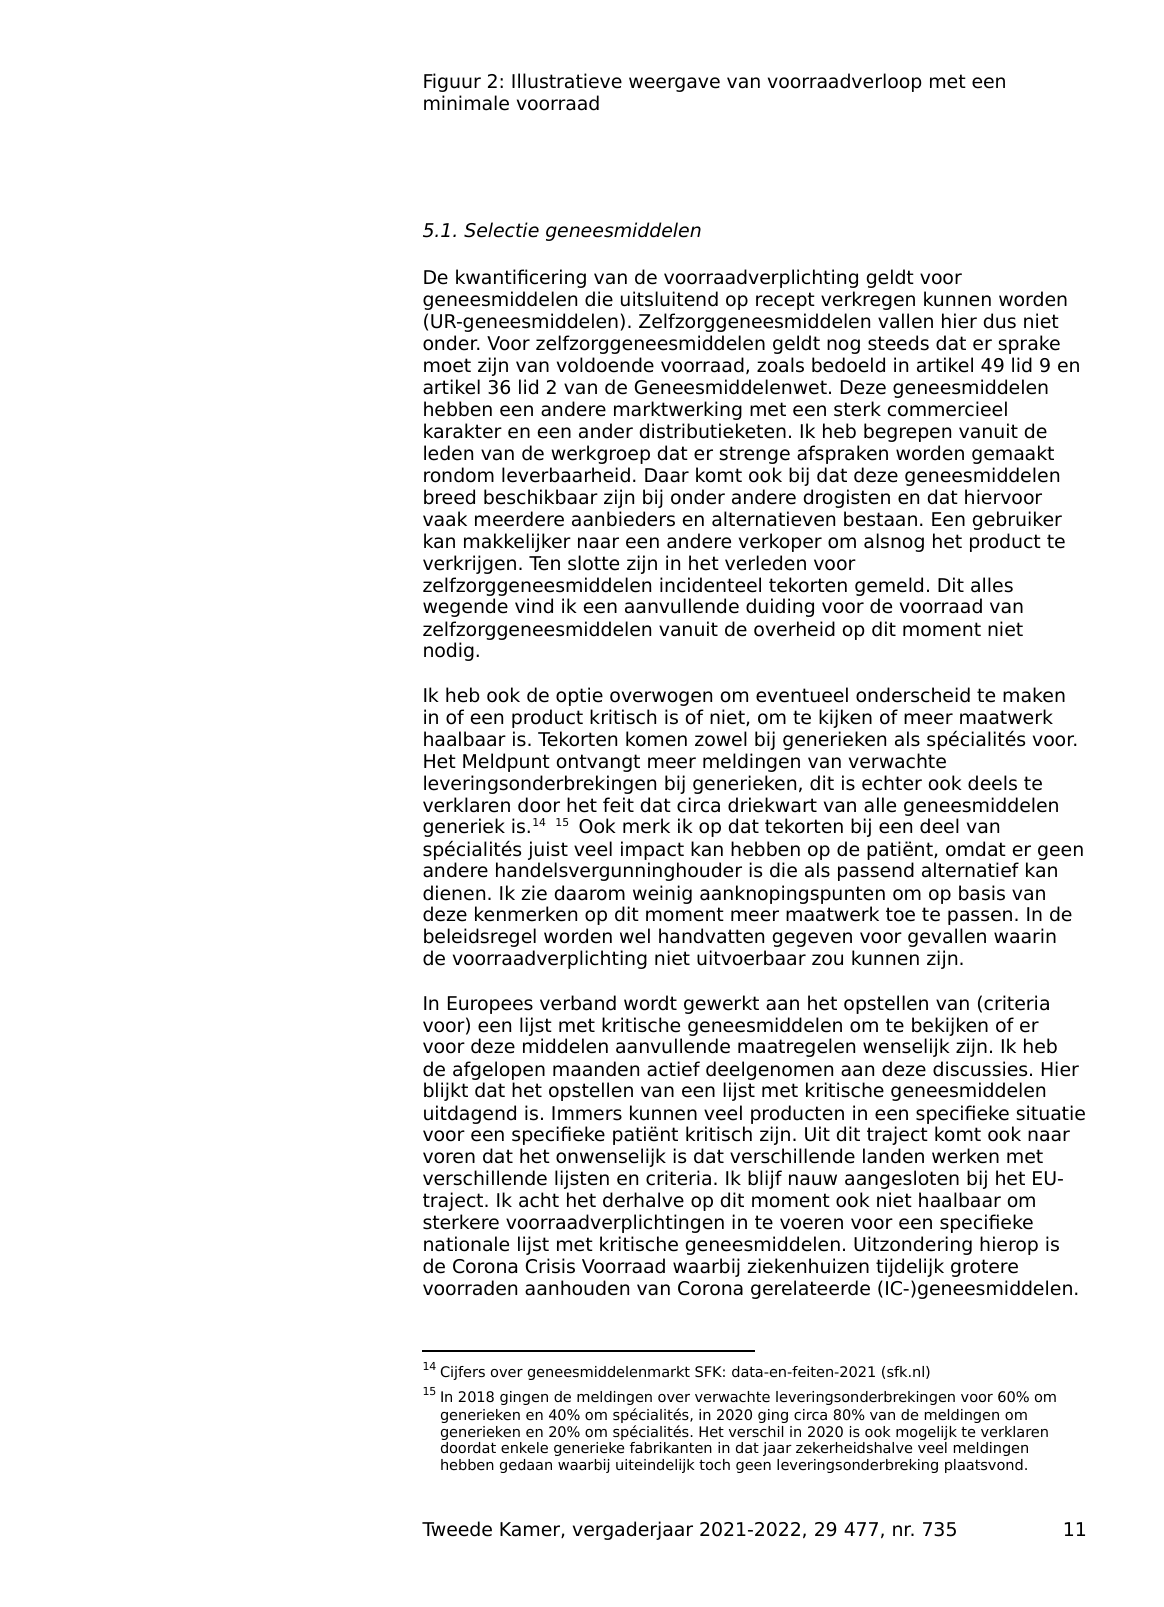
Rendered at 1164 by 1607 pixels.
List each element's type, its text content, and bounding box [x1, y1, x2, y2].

text Figuur 2: Illustratieve weergave van voorraadverloop met een minimale voorraad [422, 71, 1072, 115]
text Ik heb ook de optie overwogen om eventueel onderscheid te maken in of een product kritisch is of niet, om te kijken of meer maatwerk haalbaar is. Tekorten komen zowel bij generieken als spécialités voor. Het Meldpunt ontvangt meer meldingen van verwachte leveringsonderbrekingen bij generieken, dit is echter ook deels te verklaren door het feit dat circa driekwart van alle geneesmiddelen generiek is. Ook merk ik op dat tekorten bij een deel van spécialités juist veel impact kan hebben op de patiënt, omdat er geen andere handelsvergunninghouder is die als passend alternatief kan dienen. Ik zie daarom weinig aanknopingspunten om op basis van deze kenmerken op dit moment meer maatwerk toe te passen. In de beleidsregel worden wel handvatten gegeven voor gevallen waarin de voorraadverplichting niet uitvoerbaar zou kunnen zijn. [422, 684, 1087, 970]
text In Europees verband wordt gewerkt aan het opstellen van (criteria voor) een lijst met kritische geneesmiddelen om te bekijken of er voor deze middelen aanvullende maatregelen wenselijk zijn. Ik heb de afgelopen maanden actief deelgenomen aan deze discussies. Hier blijkt dat het opstellen van een lijst met kritische geneesmiddelen uitdagend is. Immers kunnen veel producten in een specifieke situatie voor een specifieke patiënt kritisch zijn. Uit dit traject komt ook naar voren dat het onwenselijk is dat verschillende landen werken met verschillende lijsten en criteria. Ik blijf nauw aangesloten bij het EU-traject. Ik acht het derhalve op dit moment ook niet haalbaar om sterkere voorraadverplichtingen in te voeren voor een specifieke nationale lijst met kritische geneesmiddelen. Uitzondering hierop is de Corona Crisis Voorraad waarbij ziekenhuizen tijdelijk grotere voorraden aanhouden van Corona gerelateerde (IC-)geneesmiddelen. [422, 992, 1087, 1300]
subtitle 5.1. Selectie geneesmiddelen [422, 220, 1087, 242]
text Cijfers over geneesmiddelenmarkt SFK: data-en-feiten-2021 (sfk.nl) [422, 1360, 1087, 1382]
text In 2018 gingen de meldingen over verwachte leveringsonderbrekingen voor 60% om generieken en 40% om spécialités, in 2020 ging circa 80% van de meldingen om generieken en 20% om spécialités. Het verschil in 2020 is ook mogelijk te verklaren doordat enkele generieke fabrikanten in dat jaar zekerheidshalve veel meldingen hebben gedaan waarbij uiteindelijk toch geen leveringsonderbreking plaatsvond. [422, 1385, 1087, 1474]
text De kwantificering van de voorraadverplichting geldt voor geneesmiddelen die uitsluitend op recept verkregen kunnen worden (UR-geneesmiddelen). Zelfzorggeneesmiddelen vallen hier dus niet onder. Voor zelfzorggeneesmiddelen geldt nog steeds dat er sprake moet zijn van voldoende voorraad, zoals bedoeld in artikel 49 lid 9 en artikel 36 lid 2 van de Geneesmiddelenwet. Deze geneesmiddelen hebben een andere marktwerking met een sterk commercieel karakter en een ander distributieketen. Ik heb begrepen vanuit de leden van de werkgroep dat er strenge afspraken worden gemaakt rondom leverbaarheid. Daar komt ook bij dat deze geneesmiddelen breed beschikbaar zijn bij onder andere drogisten en dat hiervoor vaak meerdere aanbieders en alternatieven bestaan. Een gebruiker kan makkelijker naar een andere verkoper om alsnog het product te verkrijgen. Ten slotte zijn in het verleden voor zelfzorggeneesmiddelen incidenteel tekorten gemeld. Dit alles wegende vind ik een aanvullende duiding voor de voorraad van zelfzorggeneesmiddelen vanuit de overheid op dit moment niet nodig. [422, 267, 1087, 662]
